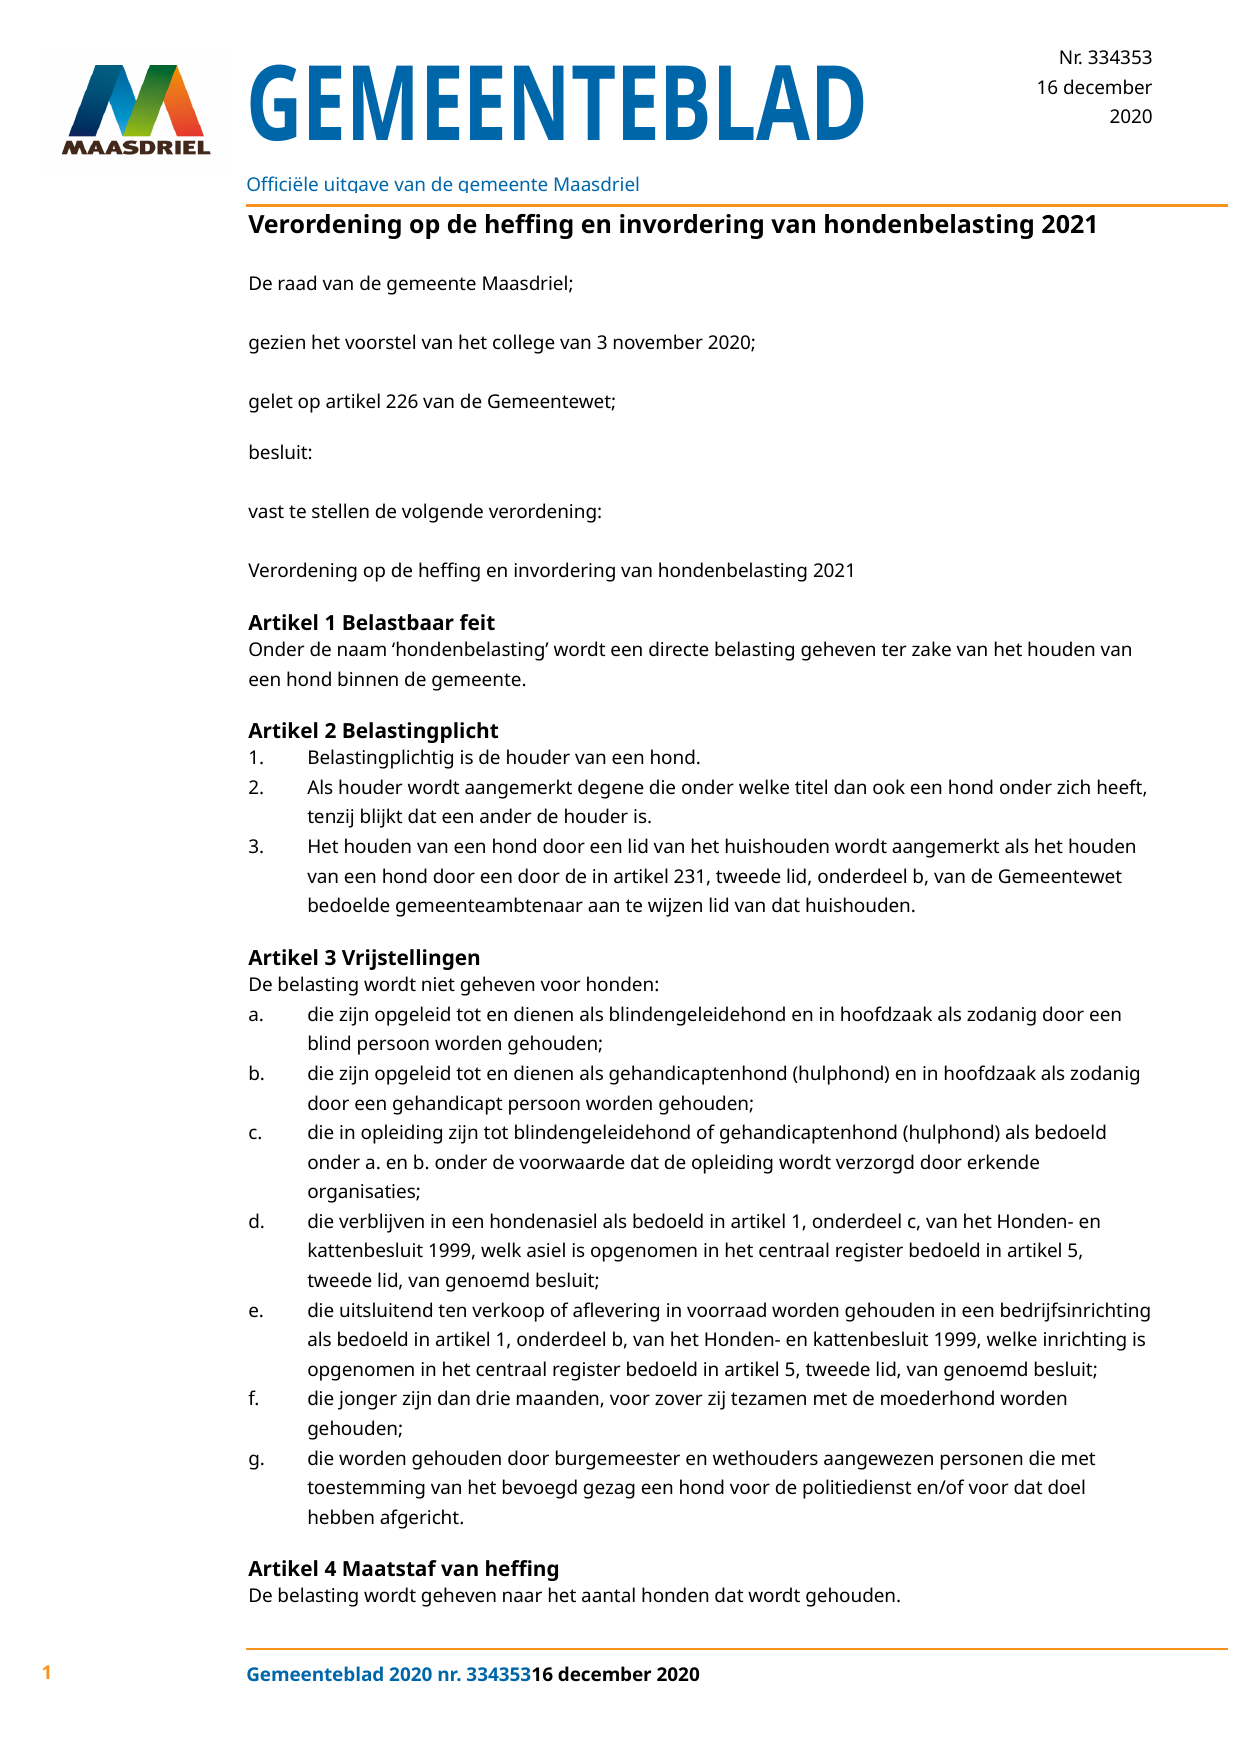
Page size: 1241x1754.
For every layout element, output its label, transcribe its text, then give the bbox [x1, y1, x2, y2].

text besluit: [248, 439, 1152, 465]
list Belastingplichtig is de houder van een hond. [248, 744, 1152, 770]
text Onder de naam ‘hondenbelasting’ wordt een directe belasting geheven ter zake van het houden van een hond binnen de gemeente. [248, 636, 1152, 691]
text De belasting wordt niet geheven voor honden: [248, 971, 1152, 997]
text De belasting wordt geheven naar het aantal honden dat wordt gehouden. [248, 1583, 1152, 1608]
picture [41, 47, 231, 172]
list die zijn opgeleid tot en dienen als gehandicaptenhond (hulphond) en in hoofdzaak als zodanig door een gehandicapt persoon worden gehouden; [248, 1060, 1152, 1115]
list die jonger zijn dan drie maanden, voor zover zij tezamen met de moederhond worden gehouden; [248, 1386, 1152, 1441]
list die zijn opgeleid tot en dienen als blindengeleidehond en in hoofdzaak als zodanig door een blind persoon worden gehouden; [248, 1001, 1152, 1056]
list Het houden van een hond door een lid van het huishouden wordt aangemerkt als het houden van een hond door een door de in artikel 231, tweede lid, onderdeel b, van de Gemeentewet bedoelde gemeenteambtenaar aan te wijzen lid van dat huishouden. [248, 833, 1152, 918]
list die worden gehouden door burgemeester en wethouders aangewezen personen die met toestemming van het bevoegd gezag een hond voor de politiedienst en/of voor dat doel hebben afgericht. [248, 1445, 1152, 1529]
list die verblijven in een hondenasiel als bedoeld in artikel 1, onderdeel c, van het Honden- en kattenbesluit 1999, welk asiel is opgenomen in het centraal register bedoeld in artikel 5, tweede lid, van genoemd besluit; [248, 1208, 1152, 1293]
list die uitsluitend ten verkoop of aflevering in voorraad worden gehouden in een bedrijfsinrichting als bedoeld in artikel 1, onderdeel b, van het Honden- en kattenbesluit 1999, welke inrichting is opgenomen in het centraal register bedoeld in artikel 5, tweede lid, van genoemd besluit; [248, 1297, 1152, 1382]
list Als houder wordt aangemerkt degene die onder welke titel dan ook een hond onder zich heeft, tenzij blijkt dat een ander de houder is. [248, 774, 1152, 829]
list die in opleiding zijn tot blindengeleidehond of gehandicaptenhond (hulphond) als bedoeld onder a. en b. onder de voorwaarde dat de opleiding wordt verzorgd door erkende organisaties; [248, 1119, 1152, 1204]
text Verordening op de heffing en invordering van hondenbelasting 2021 [248, 557, 1152, 583]
text Artikel 2 Belastingplicht [248, 716, 1152, 744]
text Artikel 4 Maatstaf van heffing [248, 1554, 1152, 1583]
text gezien het voorstel van het college van 3 november 2020; [248, 329, 1152, 355]
text Artikel 1 Belastbaar feit [248, 608, 1152, 636]
text De raad van de gemeente Maasdriel; [248, 270, 1152, 296]
text gelet op artikel 226 van de Gemeentewet; [248, 389, 1152, 414]
text Verordening op de heffing en invordering van hondenbelasting 2021 [248, 207, 1152, 241]
text Artikel 3 Vrijstellingen [248, 943, 1152, 971]
text vast te stellen de volgende verordening: [248, 498, 1152, 524]
